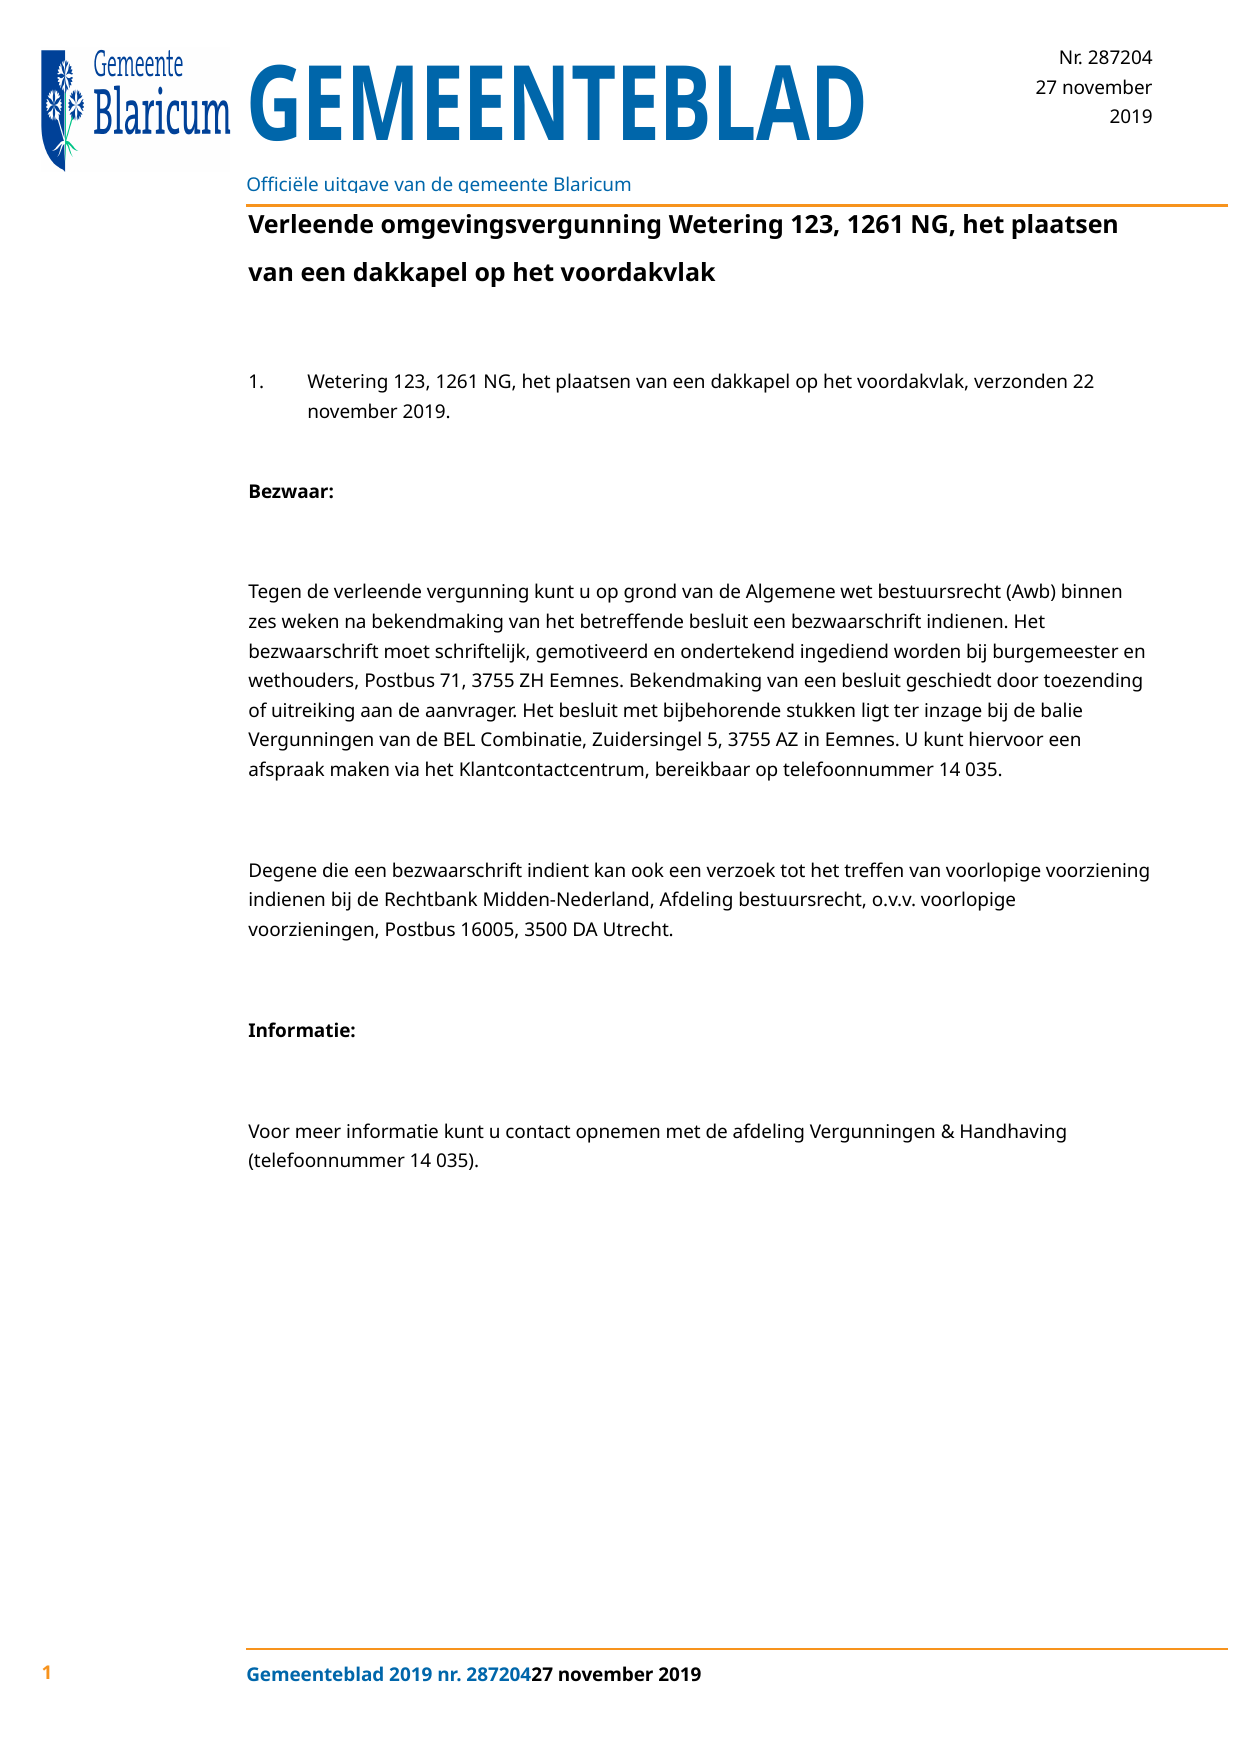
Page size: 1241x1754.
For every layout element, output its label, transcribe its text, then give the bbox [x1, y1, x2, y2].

list Wetering 123, 1261 NG, het plaatsen van een dakkapel op het voordakvlak, verzonden 22 november 2019. [248, 368, 1152, 424]
text Bezwaar: [248, 478, 1152, 504]
text Tegen de verleende vergunning kunt u op grond van de Algemene wet bestuursrecht (Awb) binnen zes weken na bekendmaking van het betreffende besluit een bezwaarschrift indienen. Het bezwaarschrift moet schriftelijk, gemotiveerd en ondertekend ingediend worden bij burgemeester en wethouders, Postbus 71, 3755 ZH Eemnes. Bekendmaking van een besluit geschiedt door toezending of uitreiking aan de aanvrager. Het besluit met bijbehorende stukken ligt ter inzage bij de balie Vergunningen van de BEL Combinatie, Zuidersingel 5, 3755 AZ in Eemnes. U kunt hiervoor een afspraak maken via het Klantcontactcentrum, bereikbaar op telefoonnummer 14 035. [248, 579, 1152, 782]
text Voor meer informatie kunt u contact opnemen met de afdeling Vergunningen & Handhaving (telefoonnummer 14 035). [248, 1118, 1152, 1173]
text Verleende omgevingsvergunning Wetering 123, 1261 NG, het plaatsen van een dakkapel op het voordakvlak [248, 207, 1152, 288]
text Informatie: [248, 1017, 1152, 1043]
picture [41, 47, 231, 172]
text Degene die een bezwaarschrift indient kan ook een verzoek tot het treffen van voorlopige voorziening indienen bij de Rechtbank Midden-Nederland, Afdeling bestuursrecht, o.v.v. voorlopige voorzieningen, Postbus 16005, 3500 DA Utrecht. [248, 857, 1152, 942]
